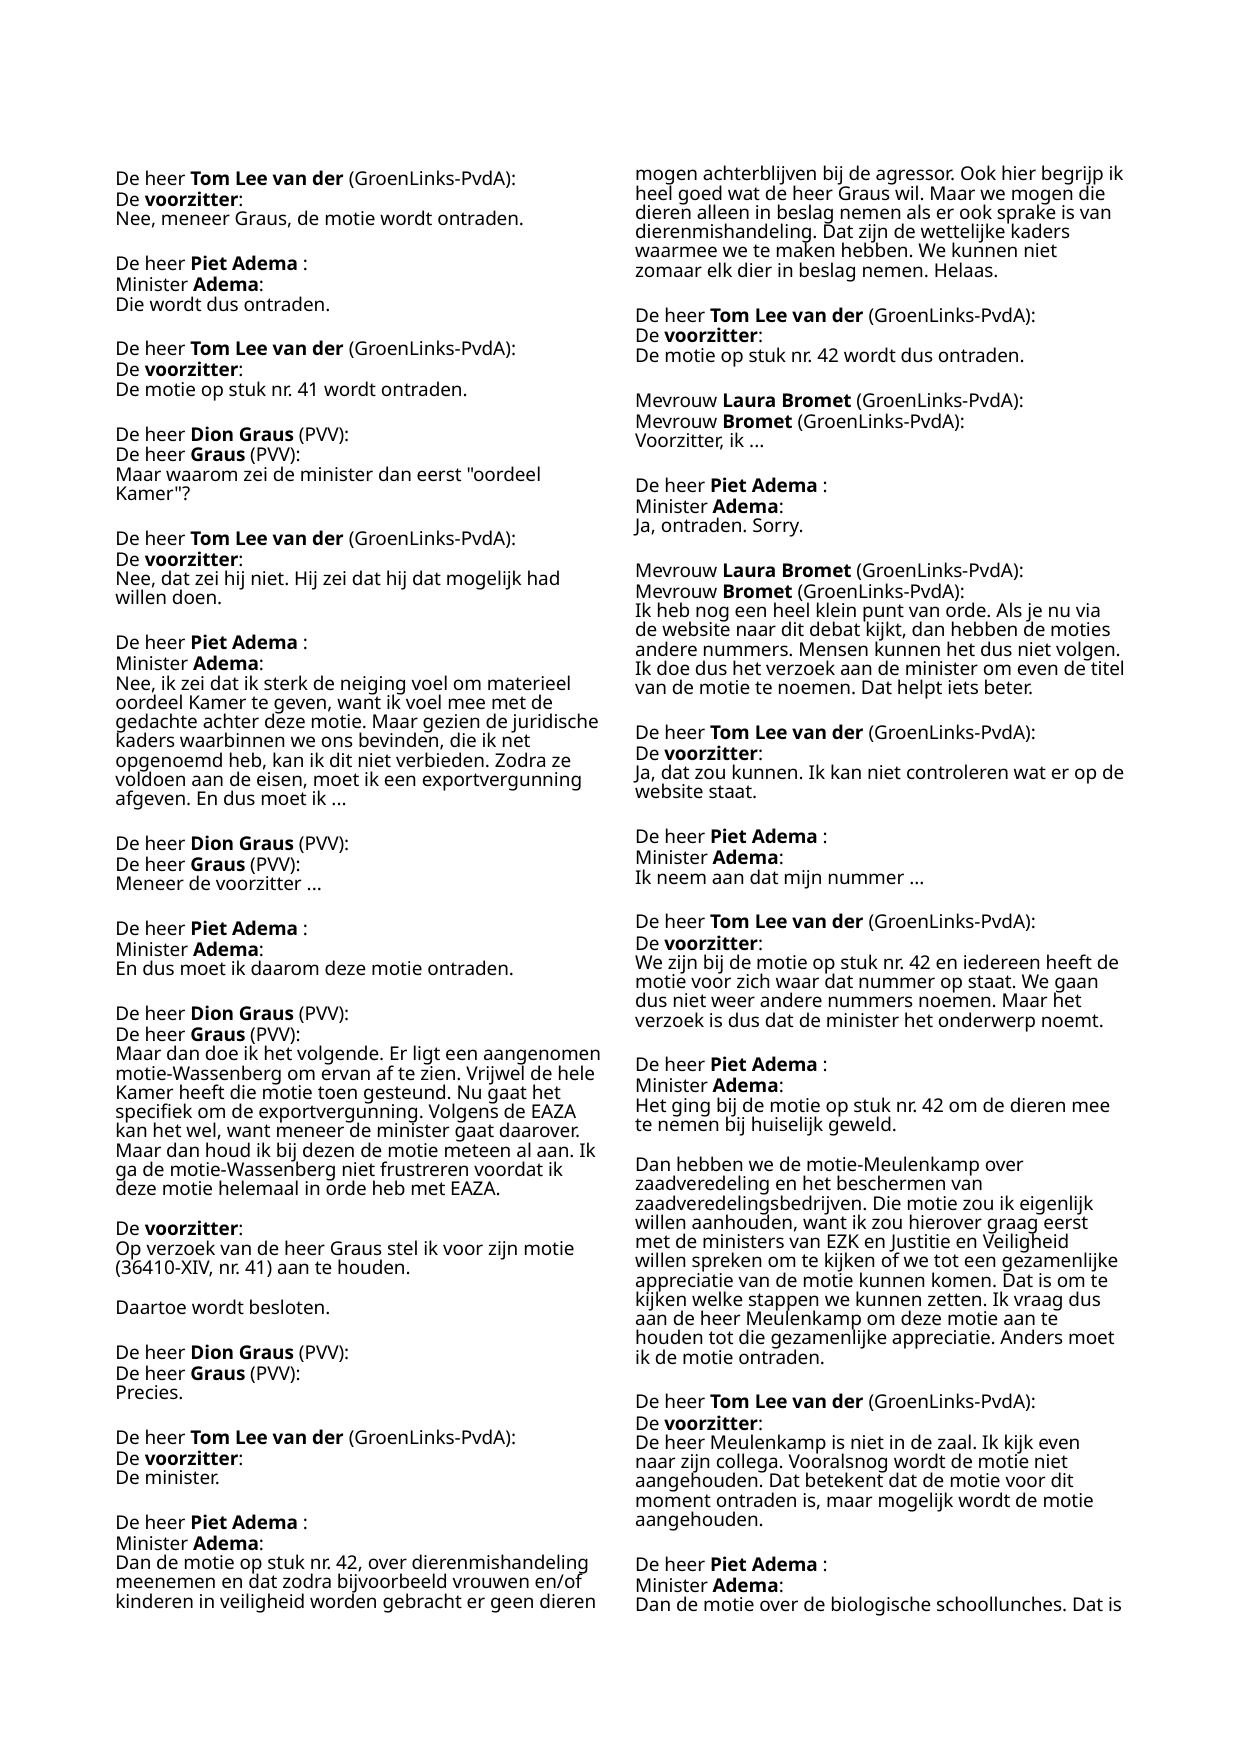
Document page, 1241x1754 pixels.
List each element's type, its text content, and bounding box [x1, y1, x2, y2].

text Ja, dat zou kunnen. Ik kan niet controleren wat er op de website staat. [635, 764, 1125, 803]
text Minister Adema: [635, 498, 1125, 517]
text De heer Tom Lee van der (GroenLinks-PvdA): [115, 336, 605, 361]
text Dan hebben we de motie-Meulenkamp over zaadveredeling en het beschermen van zaadveredelingsbedrijven. Die motie zou ik eigenlijk willen aanhouden, want ik zou hierover graag eerst met de ministers van EZK en Justitie en Veiligheid willen spreken om te kijken of we tot een gezamenlijke appreciatie van de motie kunnen komen. Dat is om te kijken welke stappen we kunnen zetten. Ik vraag dus aan de heer Meulenkamp om deze motie aan te houden tot die gezamenlijke appreciatie. Anders moet ik de motie ontraden. [635, 1156, 1125, 1368]
text De heer Tom Lee van der (GroenLinks-PvdA): [115, 165, 605, 191]
text De heer Tom Lee van der (GroenLinks-PvdA): [115, 525, 605, 551]
text Mevrouw Laura Bromet (GroenLinks-PvdA): [635, 557, 1125, 583]
text Minister Adema: [115, 655, 605, 674]
text De heer Graus (PVV): [115, 446, 605, 466]
text Minister Adema: [635, 1077, 1125, 1097]
text Ik neem aan dat mijn nummer ... [635, 869, 1125, 888]
text De heer Graus (PVV): [115, 1026, 605, 1045]
text mogen achterblijven bij de agressor. Ook hier begrijp ik heel goed wat de heer Graus wil. Maar we mogen die dieren alleen in beslag nemen als er ook sprake is van dierenmishandeling. Dat zijn de wettelijke kaders waarmee we te maken hebben. We kunnen niet zomaar elk dier in beslag nemen. Helaas. [635, 165, 1125, 281]
text Voorzitter, ik ... [635, 432, 1125, 451]
text De heer Piet Adema : [115, 251, 605, 276]
text De heer Piet Adema : [115, 915, 605, 941]
text De heer Dion Graus (PVV): [115, 421, 605, 446]
text De heer Dion Graus (PVV): [115, 830, 605, 856]
text Minister Adema: [635, 849, 1125, 869]
text Dan de motie op stuk nr. 42, over dierenmishandeling meenemen en dat zodra bijvoorbeeld vrouwen en/of kinderen in veiligheid worden gebracht er geen dieren [115, 1554, 605, 1612]
text Het ging bij de motie op stuk nr. 42 om de dieren mee te nemen bij huiselijk geweld. [635, 1097, 1125, 1135]
text Dan de motie over de biologische schoollunches. Dat is [635, 1596, 1125, 1615]
text Minister Adema: [115, 276, 605, 296]
text De minister. [115, 1469, 605, 1488]
text Minister Adema: [115, 941, 605, 960]
text De heer Tom Lee van der (GroenLinks-PvdA): [115, 1424, 605, 1450]
text De voorzitter: [635, 745, 1125, 764]
text Maar dan doe ik het volgende. Er ligt een aangenomen motie-Wassenberg om ervan af te zien. Vrijwel de hele Kamer heeft die motie toen gesteund. Nu gaat het specifiek om de exportvergunning. Volgens de EAZA kan het wel, want meneer de minister gaat daarover. Maar dan houd ik bij dezen de motie meteen al aan. Ik ga de motie-Wassenberg niet frustreren voordat ik deze motie helemaal in orde heb met EAZA. [115, 1045, 605, 1199]
text Nee, ik zei dat ik sterk de neiging voel om materieel oordeel Kamer te geven, want ik voel mee met de gedachte achter deze motie. Maar gezien de juridische kaders waarbinnen we ons bevinden, die ik net opgenoemd heb, kan ik dit niet verbieden. Zodra ze voldoen aan de eisen, moet ik een exportvergunning afgeven. En dus moet ik ... [115, 674, 605, 809]
text De heer Graus (PVV): [115, 1365, 605, 1384]
text Minister Adema: [635, 1577, 1125, 1596]
text De heer Meulenkamp is niet in de zaal. Ik kijk even naar zijn collega. Vooralsnog wordt de motie niet aangehouden. Dat betekent dat de motie voor dit moment ontraden is, maar mogelijk wordt de motie aangehouden. [635, 1434, 1125, 1530]
text De voorzitter: [115, 551, 605, 570]
text De heer Piet Adema : [635, 1052, 1125, 1077]
text We zijn bij de motie op stuk nr. 42 en iedereen heeft de motie voor zich waar dat nummer op staat. We gaan dus niet weer andere nummers noemen. Maar het verzoek is dus dat de minister het onderwerp noemt. [635, 954, 1125, 1031]
text Precies. [115, 1384, 605, 1403]
text De heer Tom Lee van der (GroenLinks-PvdA): [635, 719, 1125, 745]
text De heer Dion Graus (PVV): [115, 1339, 605, 1365]
text Op verzoek van de heer Graus stel ik voor zijn motie (36410-XIV, nr. 41) aan te houden. [115, 1239, 605, 1278]
text Daartoe wordt besloten. [115, 1299, 605, 1318]
text Maar waarom zei de minister dan eerst "oordeel Kamer"? [115, 466, 605, 504]
text De heer Tom Lee van der (GroenLinks-PvdA): [635, 302, 1125, 327]
text Meneer de voorzitter ... [115, 875, 605, 894]
text De voorzitter: [115, 191, 605, 210]
text De heer Piet Adema : [115, 1509, 605, 1535]
text De motie op stuk nr. 42 wordt dus ontraden. [635, 347, 1125, 366]
text De heer Piet Adema : [635, 1551, 1125, 1577]
text Ja, ontraden. Sorry. [635, 517, 1125, 536]
text De heer Dion Graus (PVV): [115, 1000, 605, 1026]
text En dus moet ik daarom deze motie ontraden. [115, 960, 605, 979]
text Minister Adema: [115, 1535, 605, 1554]
text Mevrouw Laura Bromet (GroenLinks-PvdA): [635, 387, 1125, 413]
text De voorzitter: [635, 934, 1125, 954]
text De heer Piet Adema : [115, 629, 605, 655]
text De heer Piet Adema : [635, 472, 1125, 498]
text Mevrouw Bromet (GroenLinks-PvdA): [635, 413, 1125, 432]
text De heer Tom Lee van der (GroenLinks-PvdA): [635, 909, 1125, 934]
text Nee, dat zei hij niet. Hij zei dat hij dat mogelijk had willen doen. [115, 570, 605, 609]
text Mevrouw Bromet (GroenLinks-PvdA): [635, 583, 1125, 602]
text De voorzitter: [115, 361, 605, 381]
text De motie op stuk nr. 41 wordt ontraden. [115, 381, 605, 400]
text De heer Piet Adema : [635, 824, 1125, 849]
text Nee, meneer Graus, de motie wordt ontraden. [115, 210, 605, 230]
text De heer Tom Lee van der (GroenLinks-PvdA): [635, 1389, 1125, 1414]
text De voorzitter: [115, 1220, 605, 1239]
text Ik heb nog een heel klein punt van orde. Als je nu via de website naar dit debat kijkt, dan hebben de moties andere nummers. Mensen kunnen het dus niet volgen. Ik doe dus het verzoek aan de minister om even de titel van de motie te noemen. Dat helpt iets beter. [635, 602, 1125, 698]
text De voorzitter: [635, 1414, 1125, 1434]
text Die wordt dus ontraden. [115, 296, 605, 315]
text De voorzitter: [115, 1450, 605, 1469]
text De voorzitter: [635, 327, 1125, 347]
text De heer Graus (PVV): [115, 856, 605, 875]
